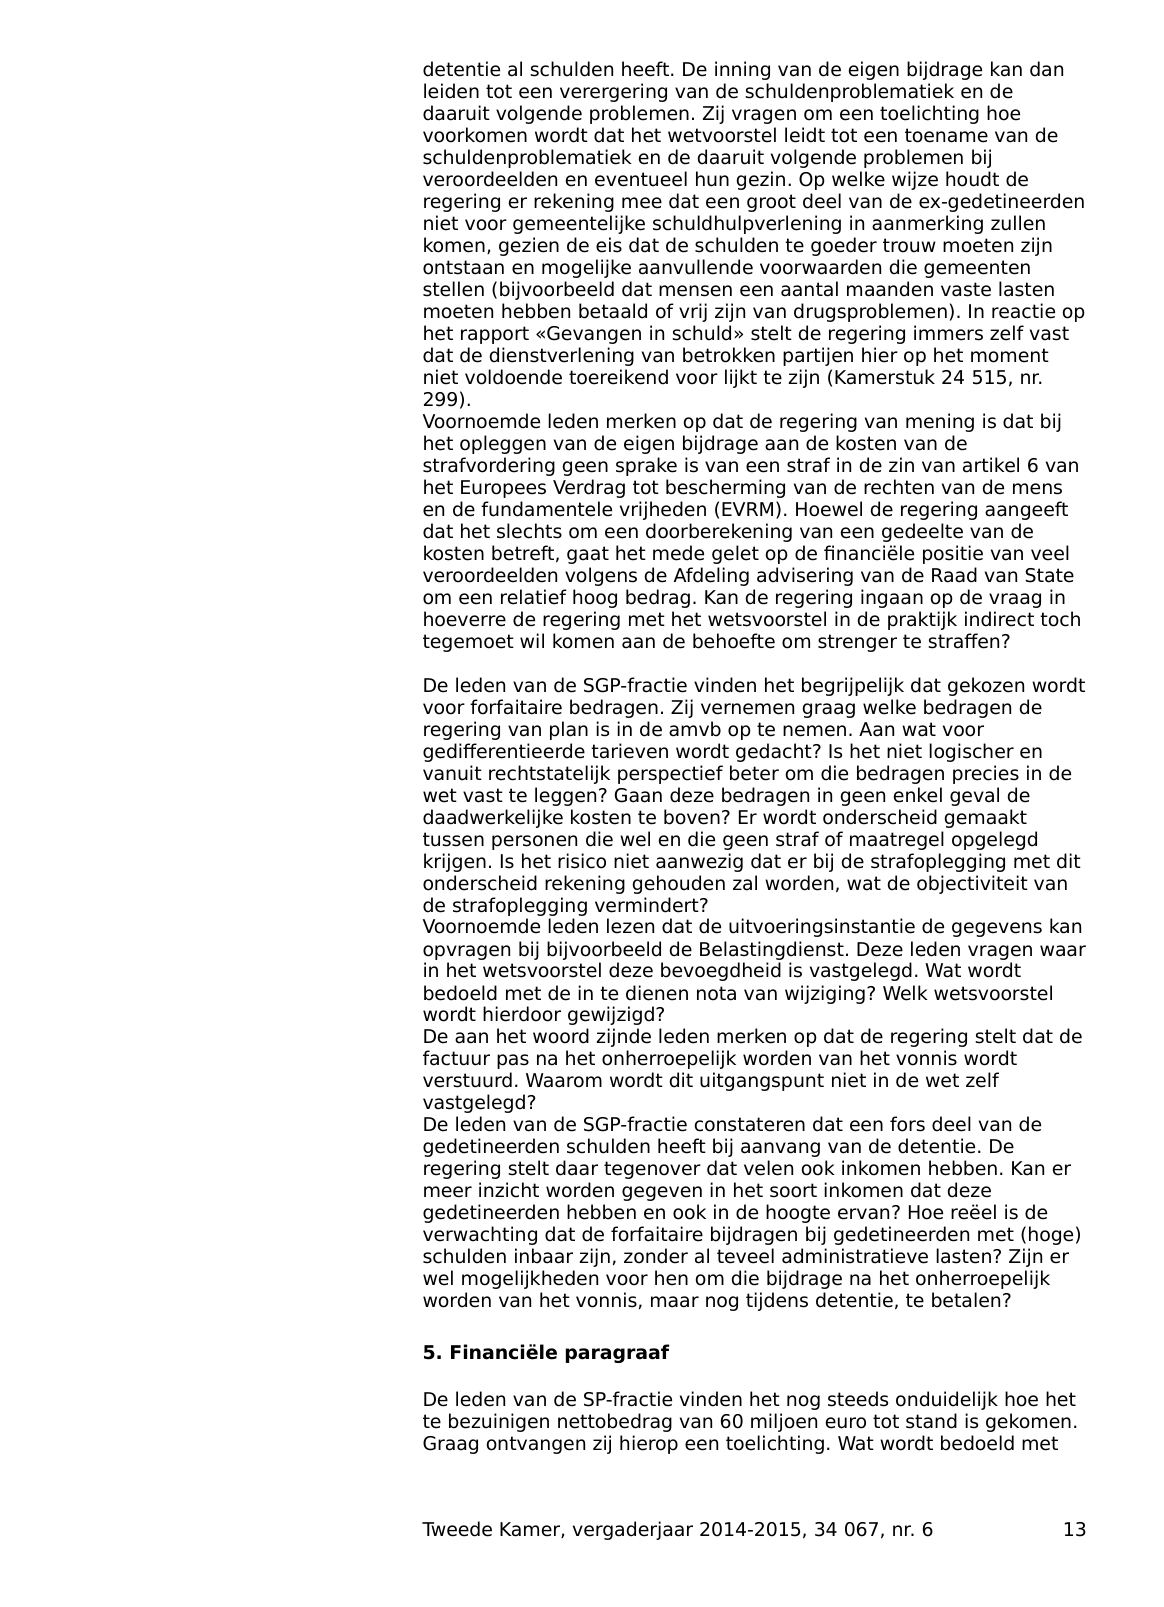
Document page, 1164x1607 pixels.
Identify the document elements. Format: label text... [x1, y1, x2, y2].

text De leden van de SGP-fractie constateren dat een fors deel van de gedetineerden schulden heeft bij aanvang van de detentie. De regering stelt daar tegenover dat velen ook inkomen hebben. Kan er meer inzicht worden gegeven in het soort inkomen dat deze gedetineerden hebben en ook in de hoogte ervan? Hoe reëel is de verwachting dat de forfaitaire bijdragen bij gedetineerden met (hoge) schulden inbaar zijn, zonder al teveel administratieve lasten? Zijn er wel mogelijkheden voor hen om die bijdrage na het onherroepelijk worden van het vonnis, maar nog tijdens detentie, te betalen? [422, 1114, 1087, 1312]
text Voornoemde leden merken op dat de regering van mening is dat bij het opleggen van de eigen bijdrage aan de kosten van de strafvordering geen sprake is van een straf in de zin van artikel 6 van het Europees Verdrag tot bescherming van de rechten van de mens en de fundamentele vrijheden (EVRM). Hoewel de regering aangeeft dat het slechts om een doorberekening van een gedeelte van de kosten betreft, gaat het mede gelet op de financiële positie van veel veroordeelden volgens de Afdeling advisering van de Raad van State om een relatief hoog bedrag. Kan de regering ingaan op de vraag in hoeverre de regering met het wetsvoorstel in de praktijk indirect toch tegemoet wil komen aan de behoefte om strenger te straffen? [422, 411, 1087, 652]
text Voornoemde leden lezen dat de uitvoeringsinstantie de gegevens kan opvragen bij bijvoorbeeld de Belastingdienst. Deze leden vragen waar in het wetsvoorstel deze bevoegdheid is vastgelegd. Wat wordt bedoeld met de in te dienen nota van wijziging? Welk wetsvoorstel wordt hierdoor gewijzigd? [422, 916, 1087, 1026]
text De leden van de SP-fractie vinden het nog steeds onduidelijk hoe het te bezuinigen nettobedrag van 60 miljoen euro tot stand is gekomen. Graag ontvangen zij hierop een toelichting. Wat wordt bedoeld met [422, 1389, 1087, 1455]
subtitle 5. Financiële paragraaf [422, 1342, 1087, 1364]
text De leden van de SGP-fractie vinden het begrijpelijk dat gekozen wordt voor forfaitaire bedragen. Zij vernemen graag welke bedragen de regering van plan is in de amvb op te nemen. Aan wat voor gedifferentieerde tarieven wordt gedacht? Is het niet logischer en vanuit rechtstatelijk perspectief beter om die bedragen precies in de wet vast te leggen? Gaan deze bedragen in geen enkel geval de daadwerkelijke kosten te boven? Er wordt onderscheid gemaakt tussen personen die wel en die geen straf of maatregel opgelegd krijgen. Is het risico niet aanwezig dat er bij de strafoplegging met dit onderscheid rekening gehouden zal worden, wat de objectiviteit van de strafoplegging vermindert? [422, 675, 1087, 916]
text detentie al schulden heeft. De inning van de eigen bijdrage kan dan leiden tot een verergering van de schuldenproblematiek en de daaruit volgende problemen. Zij vragen om een toelichting hoe voorkomen wordt dat het wetvoorstel leidt tot een toename van de schuldenproblematiek en de daaruit volgende problemen bij veroordeelden en eventueel hun gezin. Op welke wijze houdt de regering er rekening mee dat een groot deel van de ex-gedetineerden niet voor gemeentelijke schuldhulpverlening in aanmerking zullen komen, gezien de eis dat de schulden te goeder trouw moeten zijn ontstaan en mogelijke aanvullende voorwaarden die gemeenten stellen (bijvoorbeeld dat mensen een aantal maanden vaste lasten moeten hebben betaald of vrij zijn van drugsproblemen). In reactie op het rapport «Gevangen in schuld» stelt de regering immers zelf vast dat de dienstverlening van betrokken partijen hier op het moment niet voldoende toereikend voor lijkt te zijn (Kamerstuk 24 515, nr. 299). [422, 59, 1087, 411]
text De aan het woord zijnde leden merken op dat de regering stelt dat de factuur pas na het onherroepelijk worden van het vonnis wordt verstuurd. Waarom wordt dit uitgangspunt niet in de wet zelf vastgelegd? [422, 1026, 1087, 1114]
